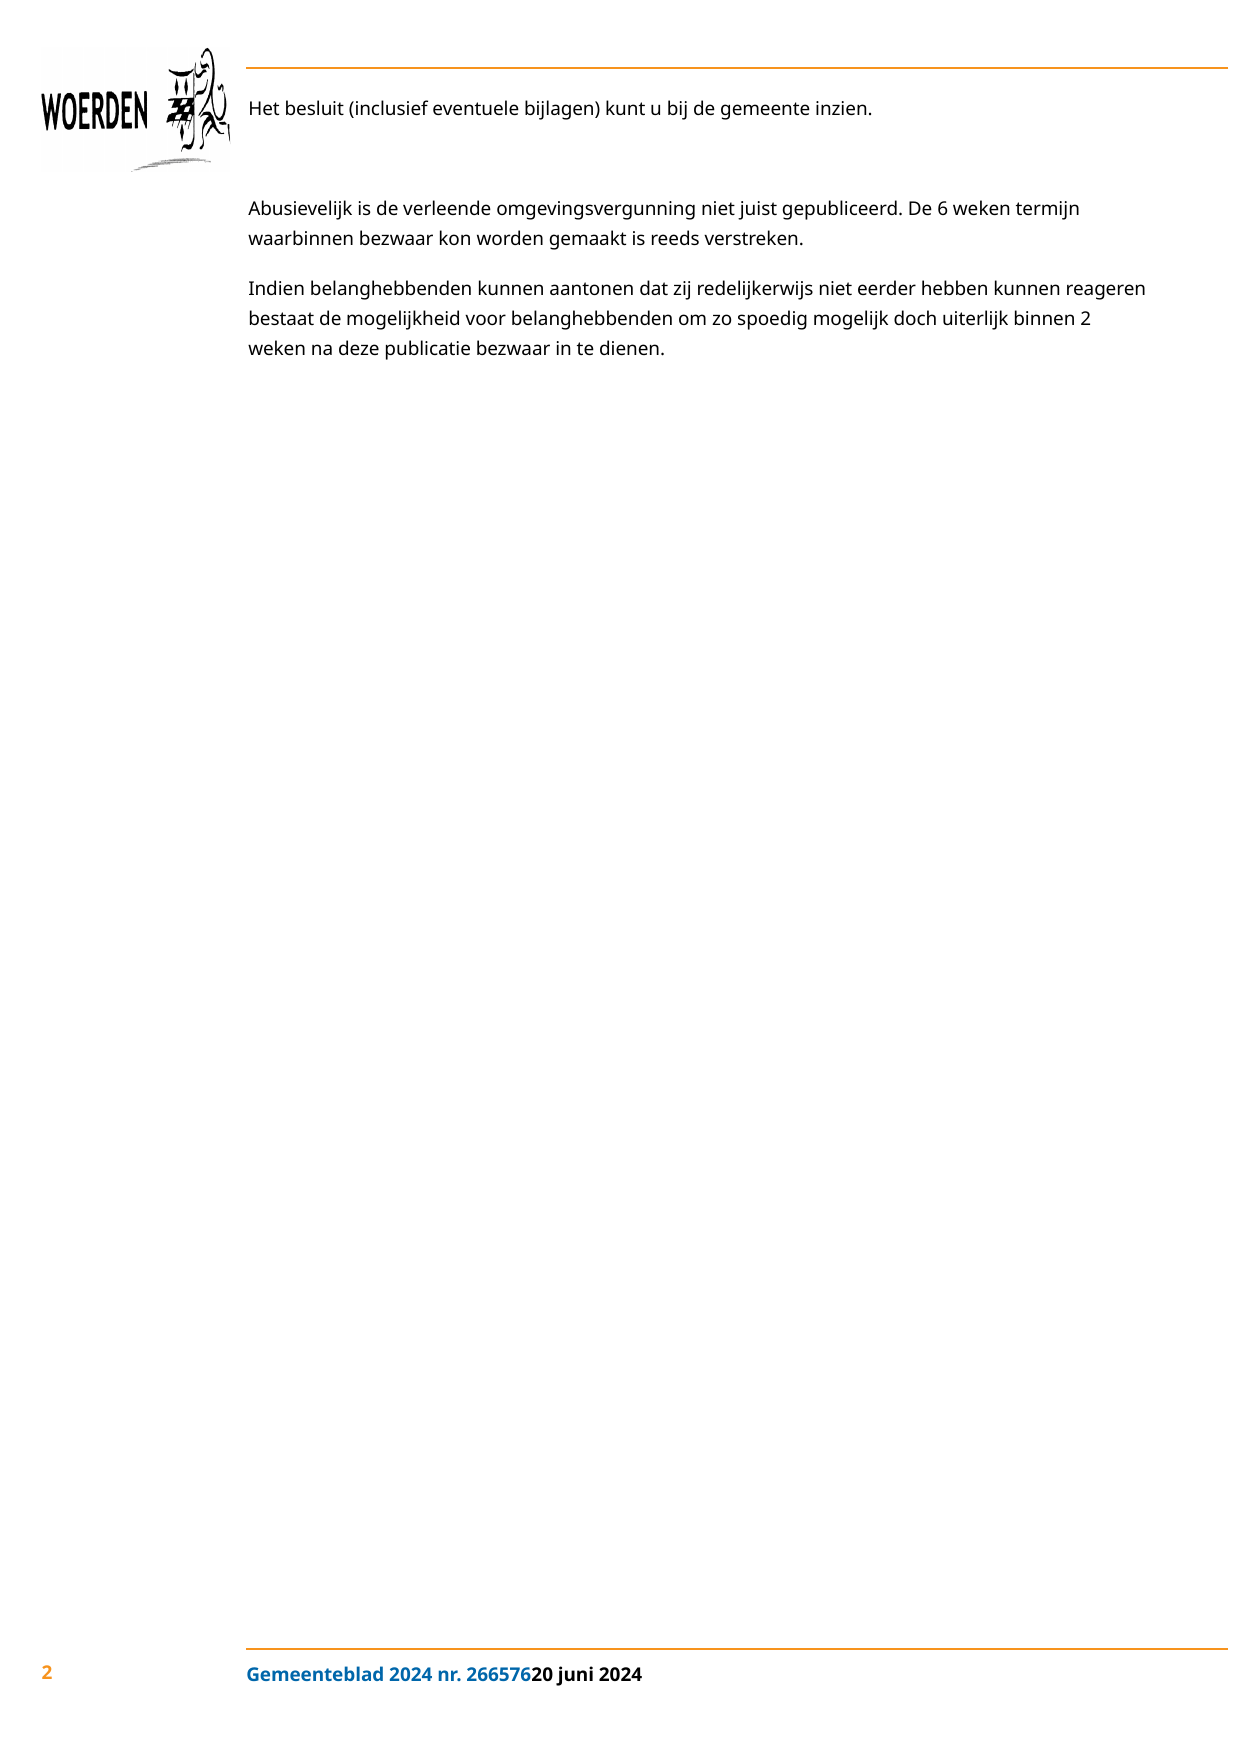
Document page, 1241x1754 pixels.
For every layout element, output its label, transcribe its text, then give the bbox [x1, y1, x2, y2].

text Het besluit (inclusief eventuele bijlagen) kunt u bij de gemeente inzien. [248, 95, 1152, 121]
text Indien belanghebbenden kunnen aantonen dat zij redelijkerwijs niet eerder hebben kunnen reageren bestaat de mogelijkheid voor belanghebbenden om zo spoedig mogelijk doch uiterlijk binnen 2 weken na deze publicatie bezwaar in te dienen. [248, 276, 1152, 361]
picture [41, 47, 231, 172]
text Abusievelijk is de verleende omgevingsvergunning niet juist gepubliceerd. De 6 weken termijn waarbinnen bezwaar kon worden gemaakt is reeds verstreken. [248, 196, 1152, 251]
